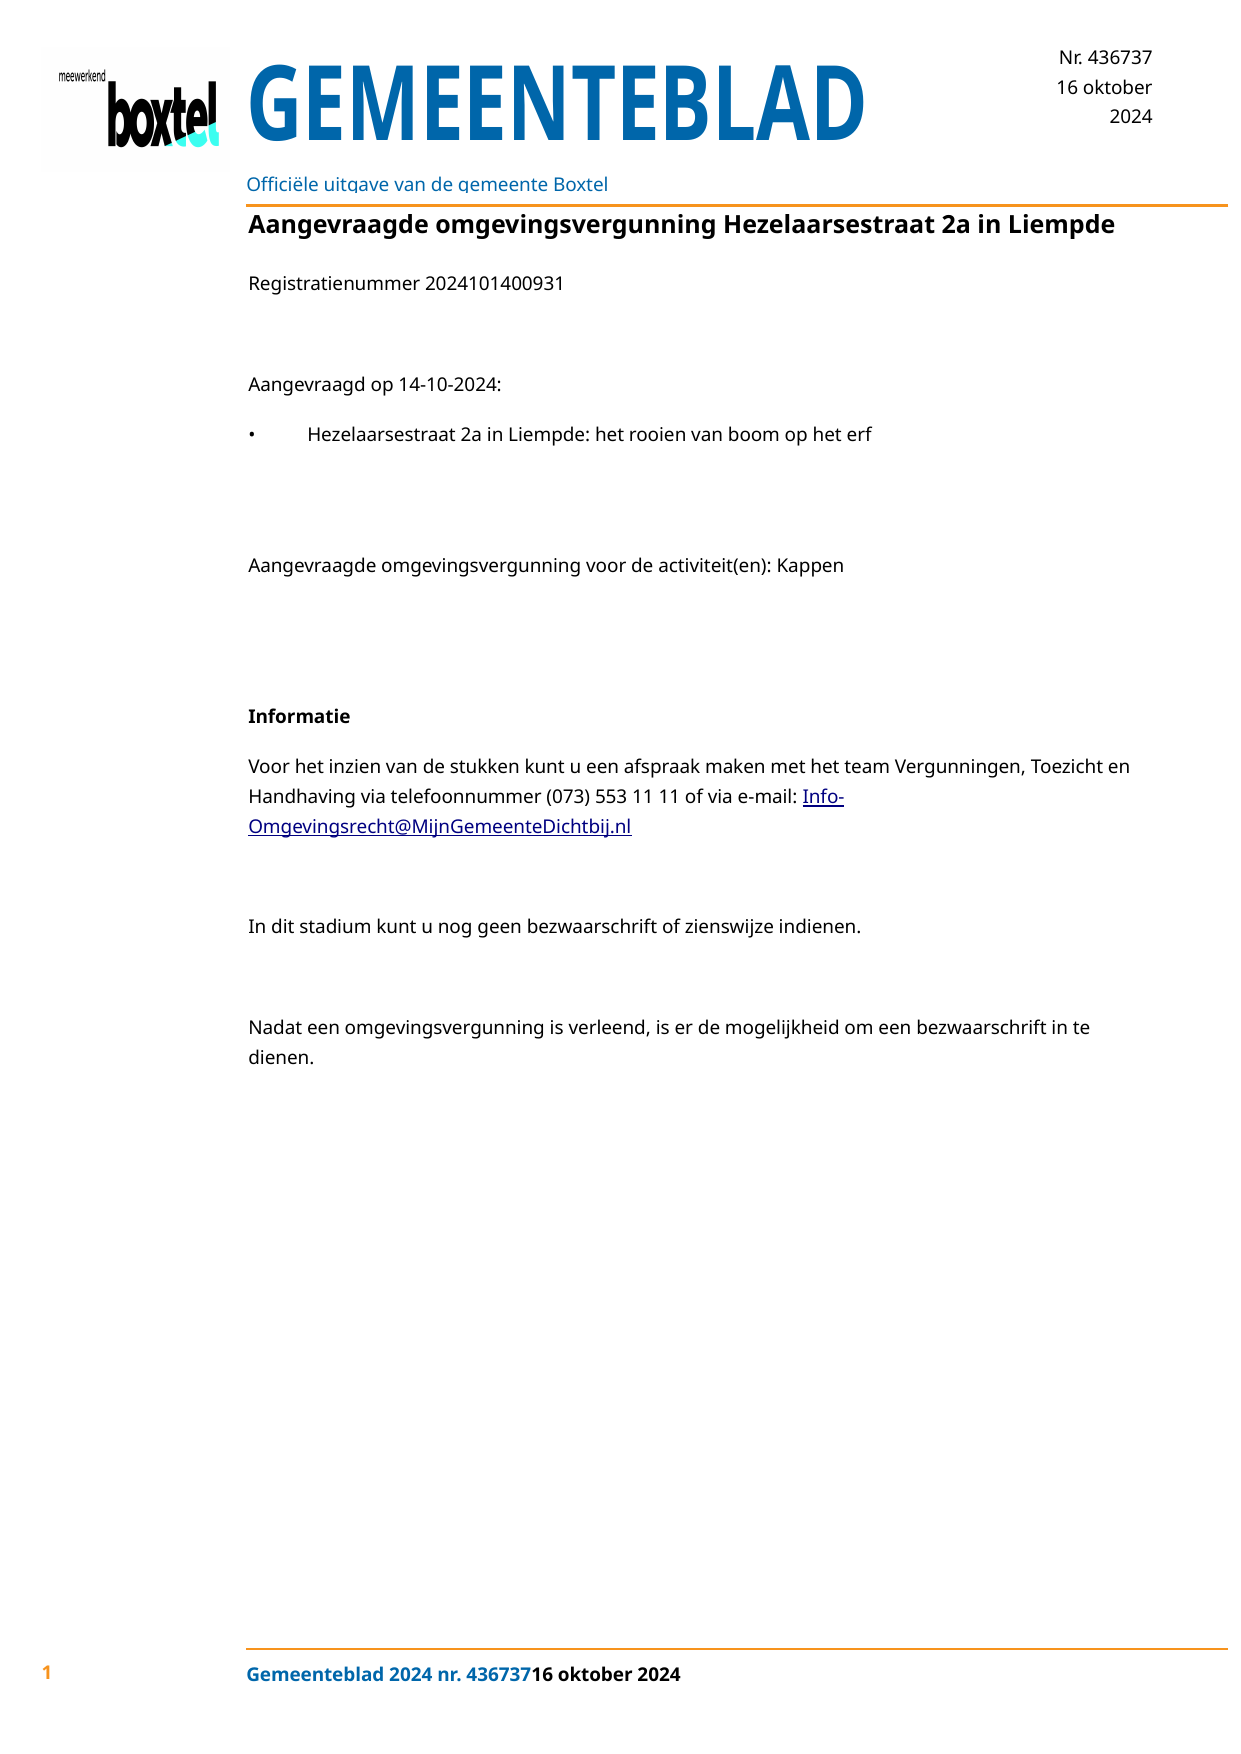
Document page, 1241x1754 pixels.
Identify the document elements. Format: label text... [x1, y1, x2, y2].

picture [41, 47, 231, 172]
text Voor het inzien van de stukken kunt u een afspraak maken met het team Vergunningen, Toezicht en Handhaving via telefoonnummer (073) 553 11 11 of via e-mail: Info-Omgevingsrecht@MijnGemeenteDichtbij.nl [248, 754, 1152, 838]
text Registratienummer 2024101400931 [248, 270, 1152, 296]
list Hezelaarsestraat 2a in Liempde: het rooien van boom op het erf [248, 422, 1152, 447]
text Informatie [248, 703, 1152, 729]
text Aangevraagde omgevingsvergunning voor de activiteit(en): Kappen [248, 552, 1152, 578]
text In dit stadium kunt u nog geen bezwaarschrift of zienswijze indienen. [248, 914, 1152, 939]
text Aangevraagde omgevingsvergunning Hezelaarsestraat 2a in Liempde [248, 207, 1152, 241]
text Aangevraagd op 14-10-2024: [248, 371, 1152, 397]
text Nadat een omgevingsvergunning is verleend, is er de mogelijkheid om een bezwaarschrift in te dienen. [248, 1014, 1152, 1070]
